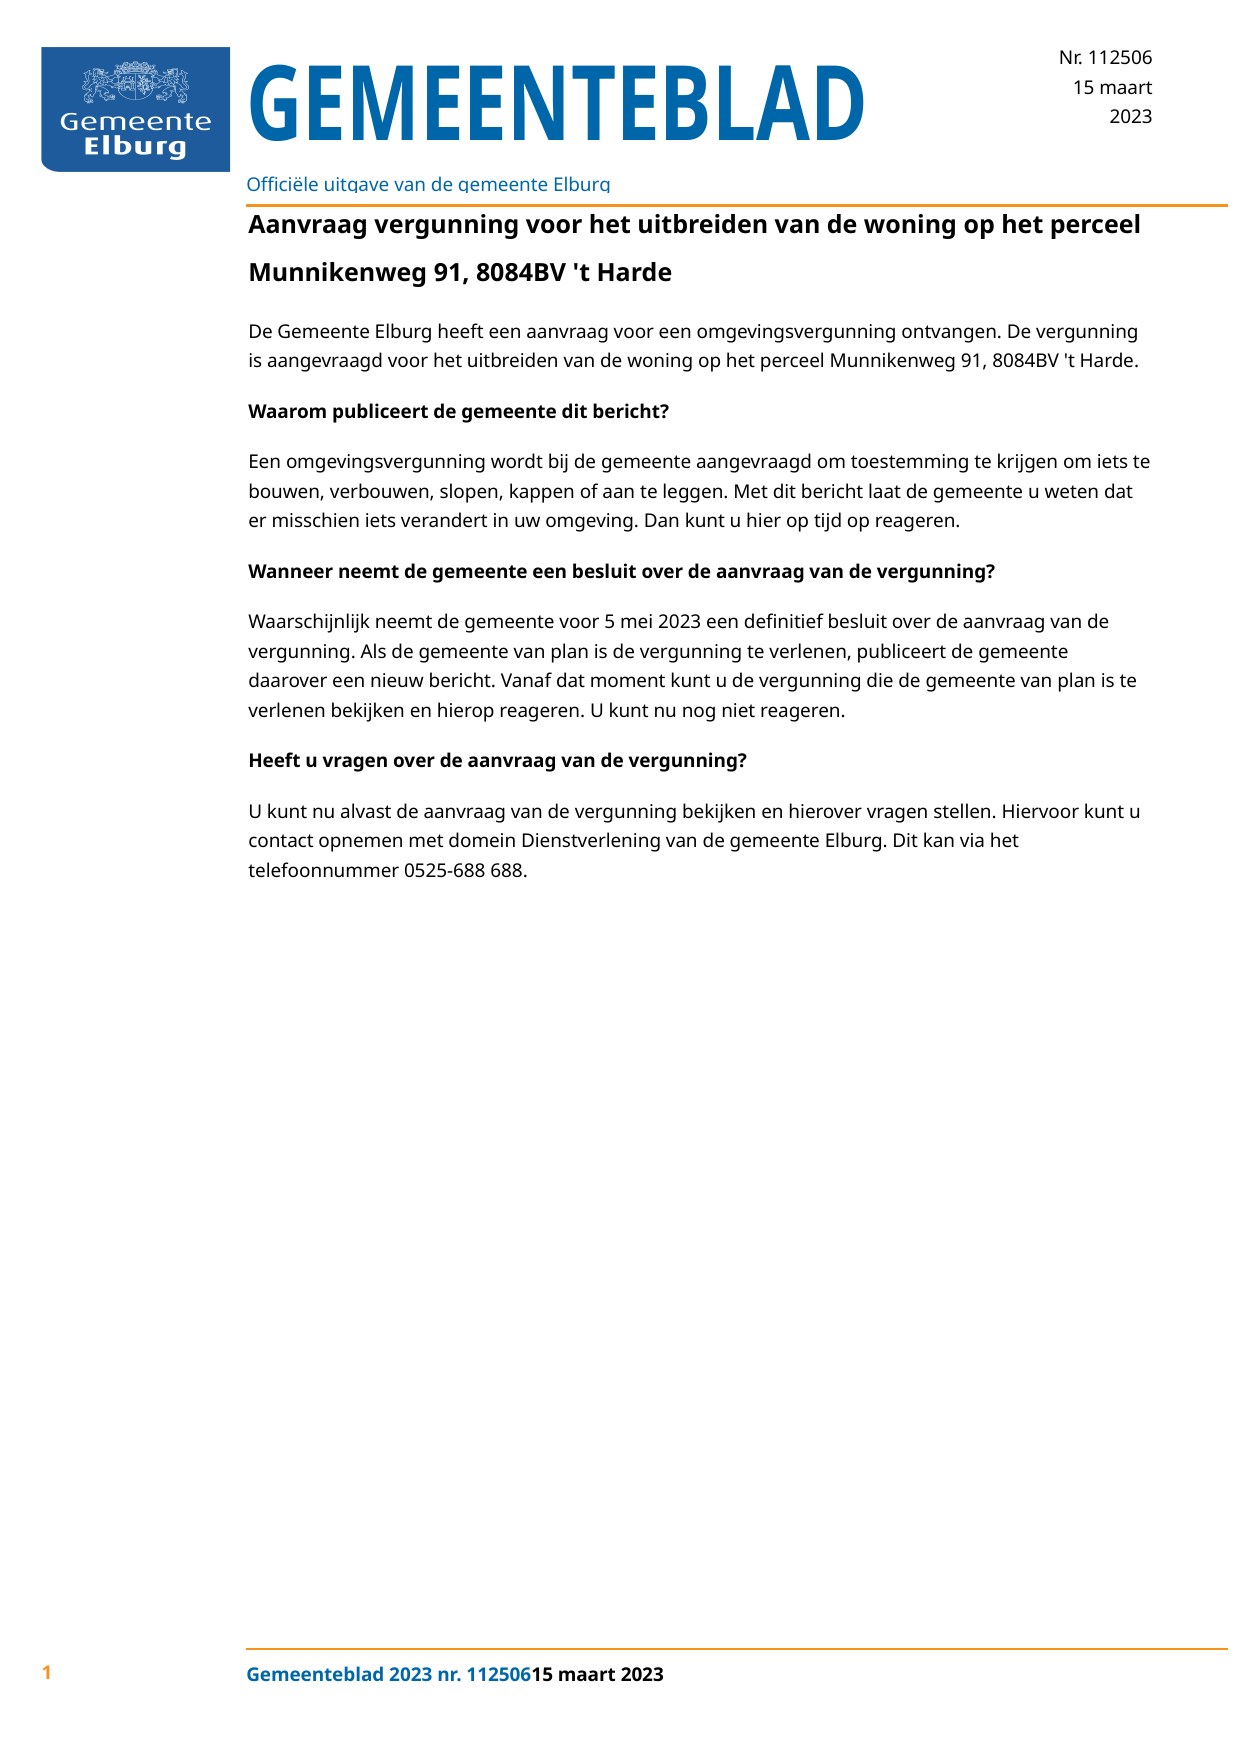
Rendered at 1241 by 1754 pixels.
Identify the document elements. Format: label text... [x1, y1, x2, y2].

text U kunt nu alvast de aanvraag van de vergunning bekijken en hierover vragen stellen. Hiervoor kunt u contact opnemen met domein Dienstverlening van de gemeente Elburg. Dit kan via het telefoonnummer 0525-688 688. [248, 798, 1152, 883]
text Waarschijnlijk neemt de gemeente voor 5 mei 2023 een definitief besluit over de aanvraag van de vergunning. Als de gemeente van plan is de vergunning te verlenen, publiceert de gemeente daarover een nieuw bericht. Vanaf dat moment kunt u de vergunning die de gemeente van plan is te verlenen bekijken en hierop reageren. U kunt nu nog niet reageren. [248, 608, 1152, 723]
picture [41, 47, 231, 172]
text Heeft u vragen over de aanvraag van de vergunning? [248, 747, 1152, 773]
text Waarom publiceert de gemeente dit bericht? [248, 398, 1152, 424]
text Aanvraag vergunning voor het uitbreiden van de woning op het perceel Munnikenweg 91, 8084BV 't Harde [248, 207, 1152, 288]
text De Gemeente Elburg heeft een aanvraag voor een omgevingsvergunning ontvangen. De vergunning is aangevraagd voor het uitbreiden van de woning op het perceel Munnikenweg 91, 8084BV 't Harde. [248, 318, 1152, 373]
text Wanneer neemt de gemeente een besluit over de aanvraag van de vergunning? [248, 558, 1152, 584]
text Een omgevingsvergunning wordt bij de gemeente aangevraagd om toestemming te krijgen om iets te bouwen, verbouwen, slopen, kappen of aan te leggen. Met dit bericht laat de gemeente u weten dat er misschien iets verandert in uw omgeving. Dan kunt u hier op tijd op reageren. [248, 448, 1152, 533]
